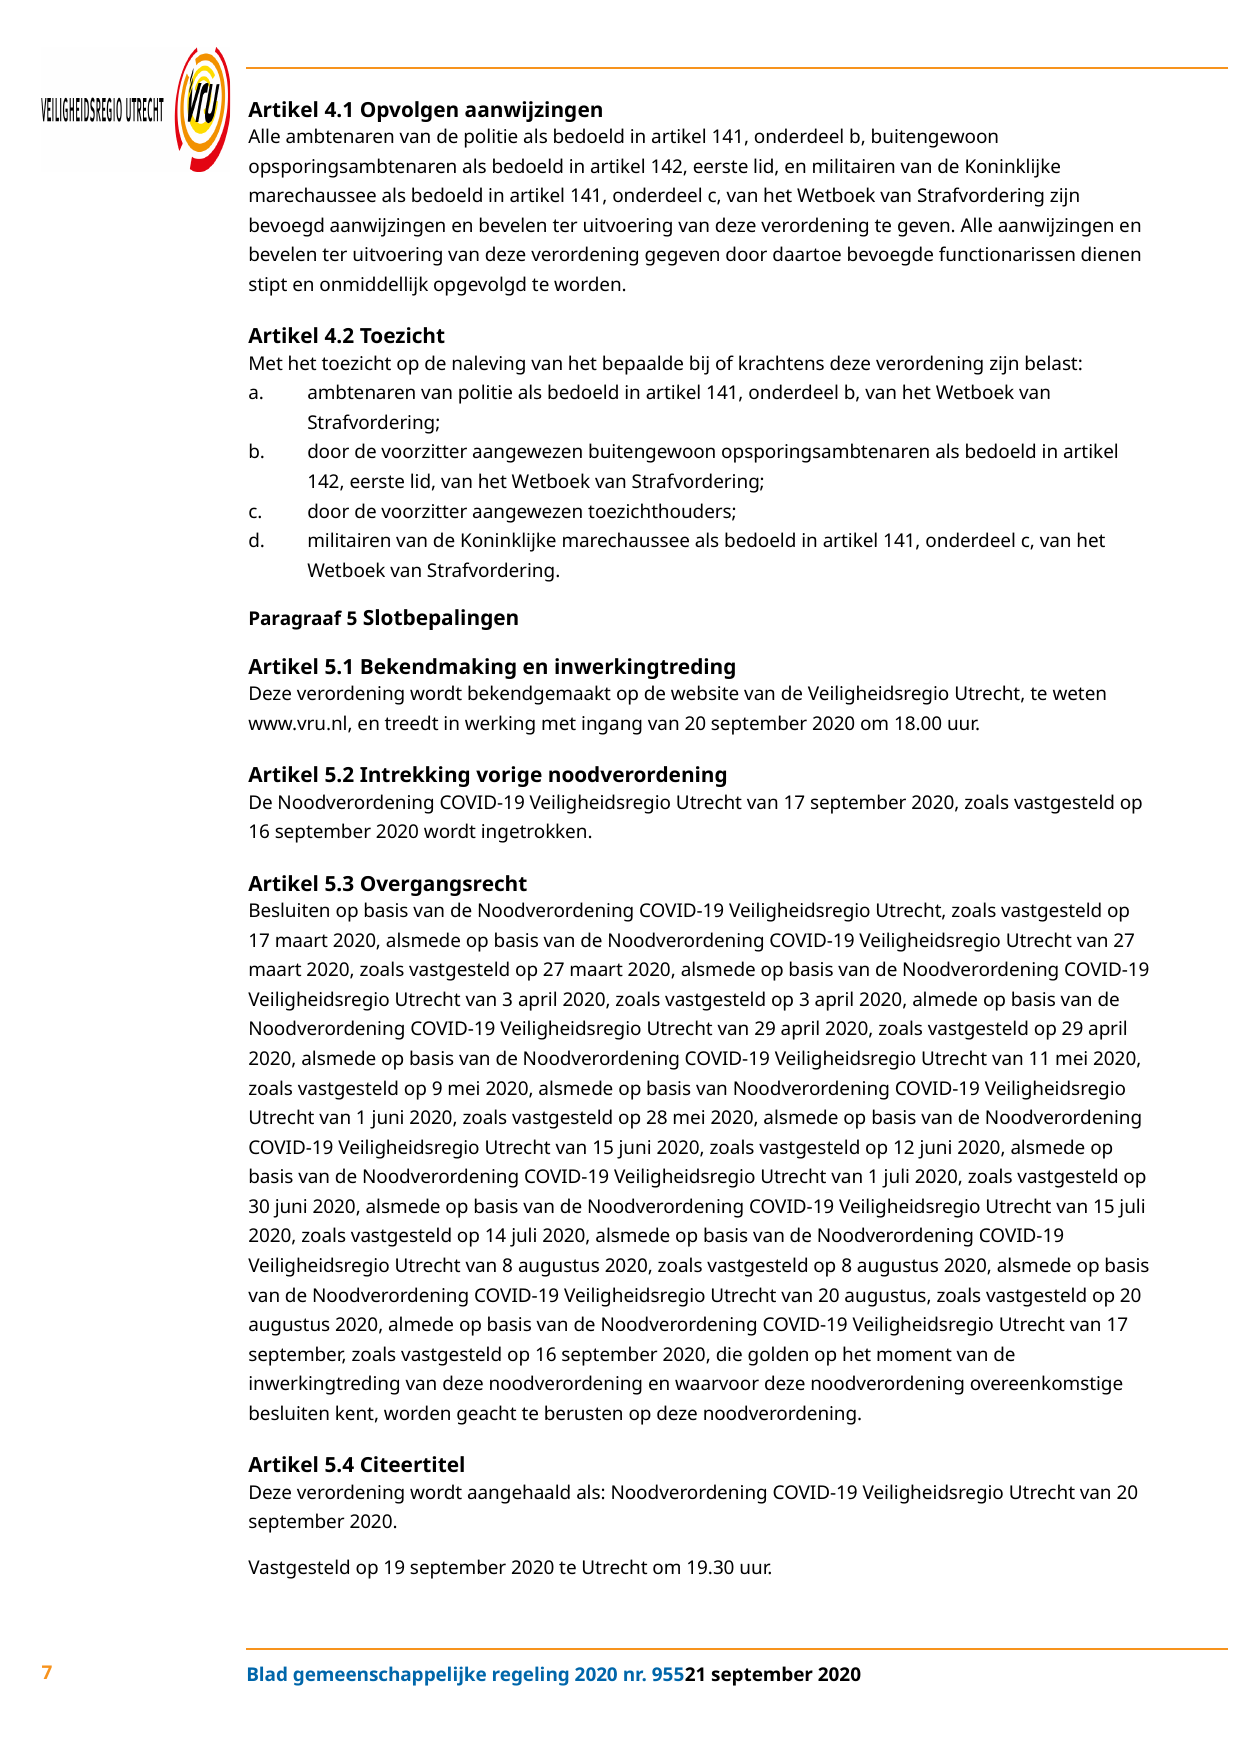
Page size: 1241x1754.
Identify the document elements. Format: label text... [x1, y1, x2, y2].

text Artikel 5.3 Overgangsrecht [248, 869, 1152, 897]
text Artikel 4.1 Opvolgen aanwijzingen [248, 95, 1152, 123]
text Artikel 5.2 Intrekking vorige noodverordening [248, 760, 1152, 789]
text Paragraaf 5 Slotbepalingen [248, 603, 1152, 631]
text De Noodverordening COVID-19 Veiligheidsregio Utrecht van 17 september 2020, zoals vastgesteld op 16 september 2020 wordt ingetrokken. [248, 789, 1152, 844]
text Artikel 5.1 Bekendmaking en inwerkingtreding [248, 652, 1152, 680]
text Alle ambtenaren van de politie als bedoeld in artikel 141, onderdeel b, buitengewoon opsporingsambtenaren als bedoeld in artikel 142, eerste lid, en militairen van de Koninklijke marechaussee als bedoeld in artikel 141, onderdeel c, van het Wetboek van Strafvordering zijn bevoegd aanwijzingen en bevelen ter uitvoering van deze verordening te geven. Alle aanwijzingen en bevelen ter uitvoering van deze verordening gegeven door daartoe bevoegde functionarissen dienen stipt en onmiddellijk opgevolgd te worden. [248, 123, 1152, 297]
text Deze verordening wordt bekendgemaakt op de website van de Veiligheidsregio Utrecht, te weten www.vru.nl, en treedt in werking met ingang van 20 september 2020 om 18.00 uur. [248, 680, 1152, 736]
list militairen van de Koninklijke marechaussee als bedoeld in artikel 141, onderdeel c, van het Wetboek van Strafvordering. [248, 527, 1152, 583]
list ambtenaren van politie als bedoeld in artikel 141, onderdeel b, van het Wetboek van Strafvordering; [248, 379, 1152, 435]
text Met het toezicht op de naleving van het bepaalde bij of krachtens deze verordening zijn belast: [248, 350, 1152, 376]
text Artikel 5.4 Citeertitel [248, 1451, 1152, 1479]
text Deze verordening wordt aangehaald als: Noodverordening COVID-19 Veiligheidsregio Utrecht van 20 september 2020. [248, 1479, 1152, 1534]
text Besluiten op basis van de Noodverordening COVID-19 Veiligheidsregio Utrecht, zoals vastgesteld op 17 maart 2020, alsmede op basis van de Noodverordening COVID-19 Veiligheidsregio Utrecht van 27 maart 2020, zoals vastgesteld op 27 maart 2020, alsmede op basis van de Noodverordening COVID-19 Veiligheidsregio Utrecht van 3 april 2020, zoals vastgesteld op 3 april 2020, almede op basis van de Noodverordening COVID-19 Veiligheidsregio Utrecht van 29 april 2020, zoals vastgesteld op 29 april 2020, alsmede op basis van de Noodverordening COVID-19 Veiligheidsregio Utrecht van 11 mei 2020, zoals vastgesteld op 9 mei 2020, alsmede op basis van Noodverordening COVID-19 Veiligheidsregio Utrecht van 1 juni 2020, zoals vastgesteld op 28 mei 2020, alsmede op basis van de Noodverordening COVID-19 Veiligheidsregio Utrecht van 15 juni 2020, zoals vastgesteld op 12 juni 2020, alsmede op basis van de Noodverordening COVID-19 Veiligheidsregio Utrecht van 1 juli 2020, zoals vastgesteld op 30 juni 2020, alsmede op basis van de Noodverordening COVID-19 Veiligheidsregio Utrecht van 15 juli 2020, zoals vastgesteld op 14 juli 2020, alsmede op basis van de Noodverordening COVID-19 Veiligheidsregio Utrecht van 8 augustus 2020, zoals vastgesteld op 8 augustus 2020, alsmede op basis van de Noodverordening COVID-19 Veiligheidsregio Utrecht van 20 augustus, zoals vastgesteld op 20 augustus 2020, almede op basis van de Noodverordening COVID-19 Veiligheidsregio Utrecht van 17 september, zoals vastgesteld op 16 september 2020, die golden op het moment van de inwerkingtreding van deze noodverordening en waarvoor deze noodverordening overeenkomstige besluiten kent, worden geacht te berusten op deze noodverordening. [248, 897, 1152, 1426]
picture [41, 47, 231, 172]
list door de voorzitter aangewezen toezichthouders; [248, 498, 1152, 524]
text Vastgesteld op 19 september 2020 te Utrecht om 19.30 uur. [248, 1554, 1152, 1580]
list door de voorzitter aangewezen buitengewoon opsporingsambtenaren als bedoeld in artikel 142, eerste lid, van het Wetboek van Strafvordering; [248, 439, 1152, 494]
text Artikel 4.2 Toezicht [248, 322, 1152, 350]
